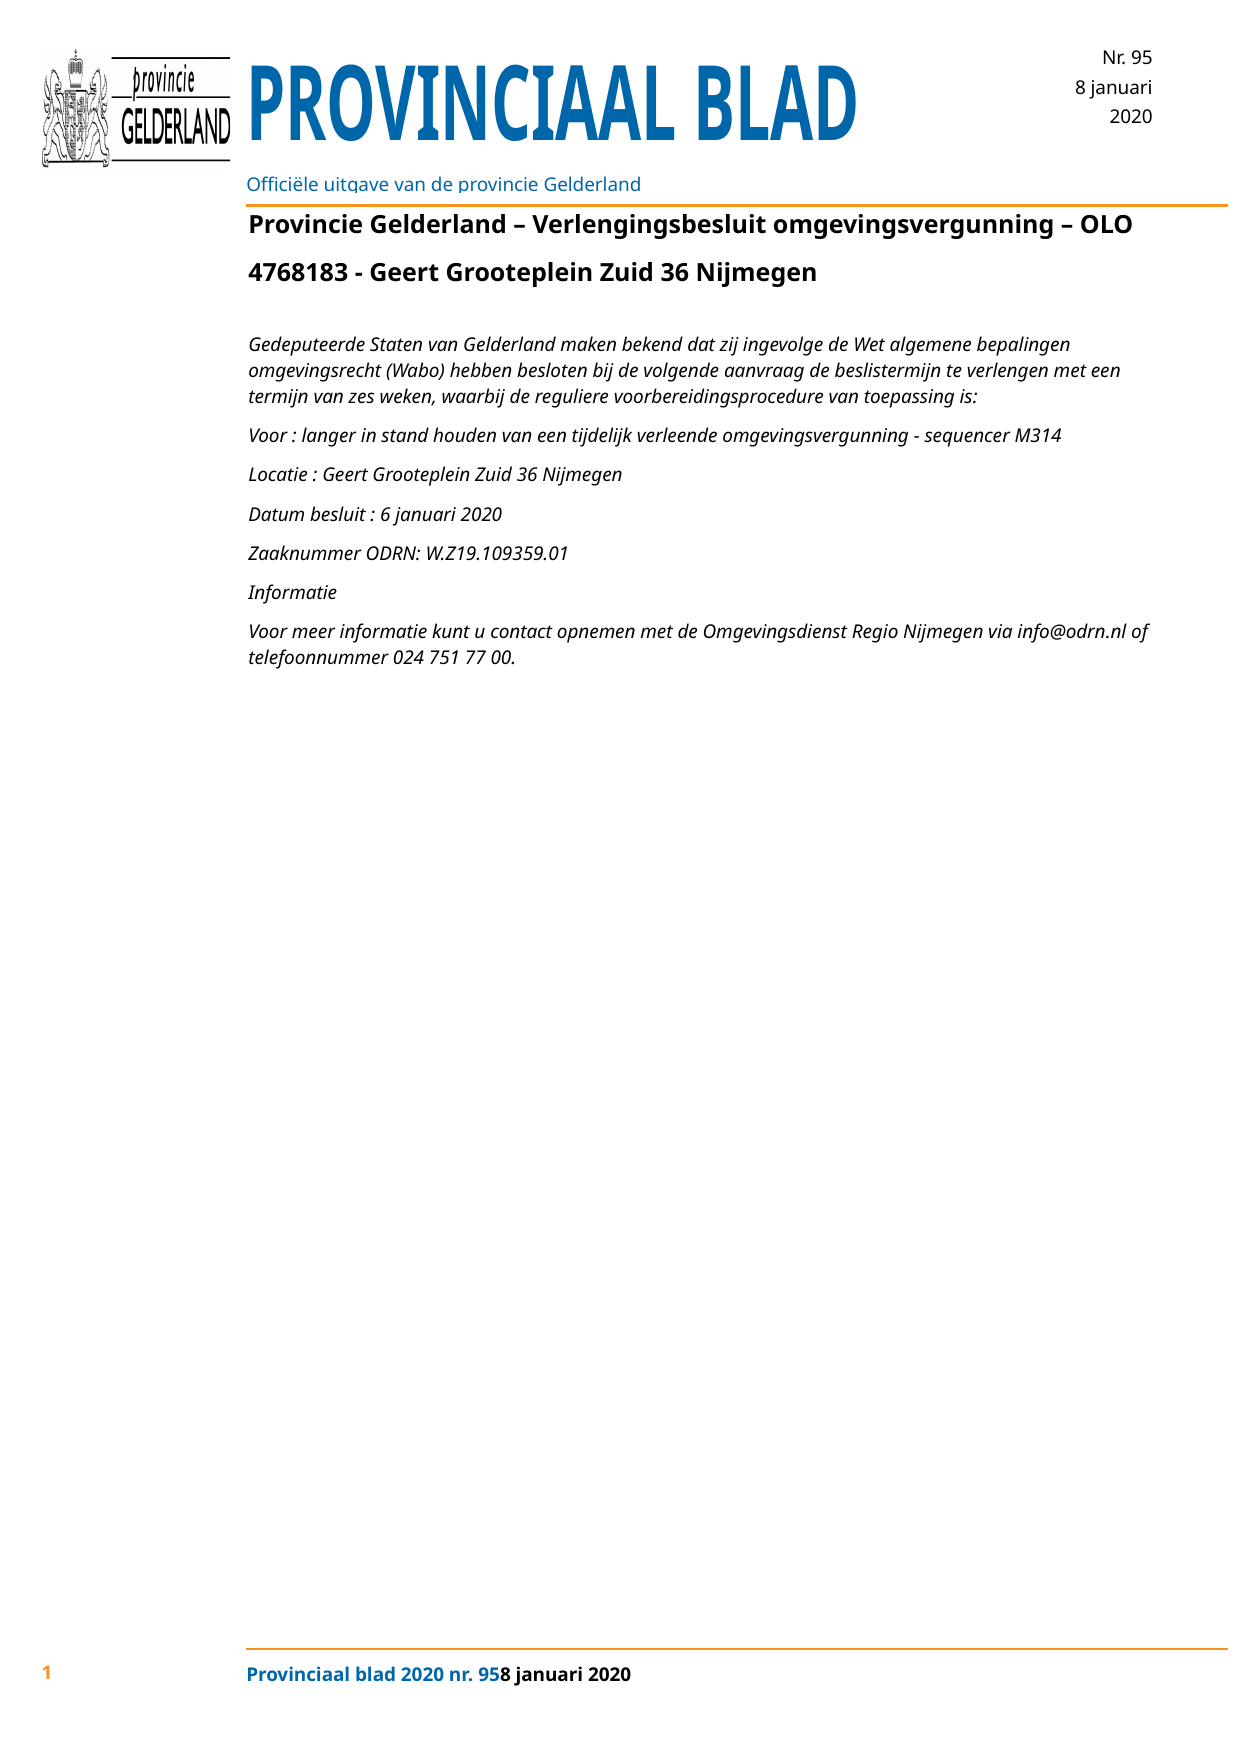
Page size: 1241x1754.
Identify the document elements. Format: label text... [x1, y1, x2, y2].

text Zaaknummer ODRN: W.Z19.109359.01 [248, 540, 1152, 566]
text Informatie [248, 579, 1152, 605]
text Datum besluit : 6 januari 2020 [248, 501, 1152, 526]
text Gedeputeerde Staten van Gelderland maken bekend dat zij ingevolge de Wet algemene bepalingen omgevingsrecht (Wabo) hebben besloten bij de volgende aanvraag de beslistermijn te verlengen met een termijn van zes weken, waarbij de reguliere voorbereidingsprocedure van toepassing is: [248, 331, 1152, 409]
text Locatie : Geert Grooteplein Zuid 36 Nijmegen [248, 461, 1152, 487]
text Voor : langer in stand houden van een tijdelijk verleende omgevingsvergunning - sequencer M314 [248, 422, 1152, 448]
text Voor meer informatie kunt u contact opnemen met de Omgevingsdienst Regio Nijmegen via info@odrn.nl of telefoonnummer 024 751 77 00. [248, 618, 1152, 670]
picture [41, 47, 231, 172]
text Provincie Gelderland – Verlengingsbesluit omgevingsvergunning – OLO 4768183 - Geert Grooteplein Zuid 36 Nijmegen [248, 207, 1152, 288]
